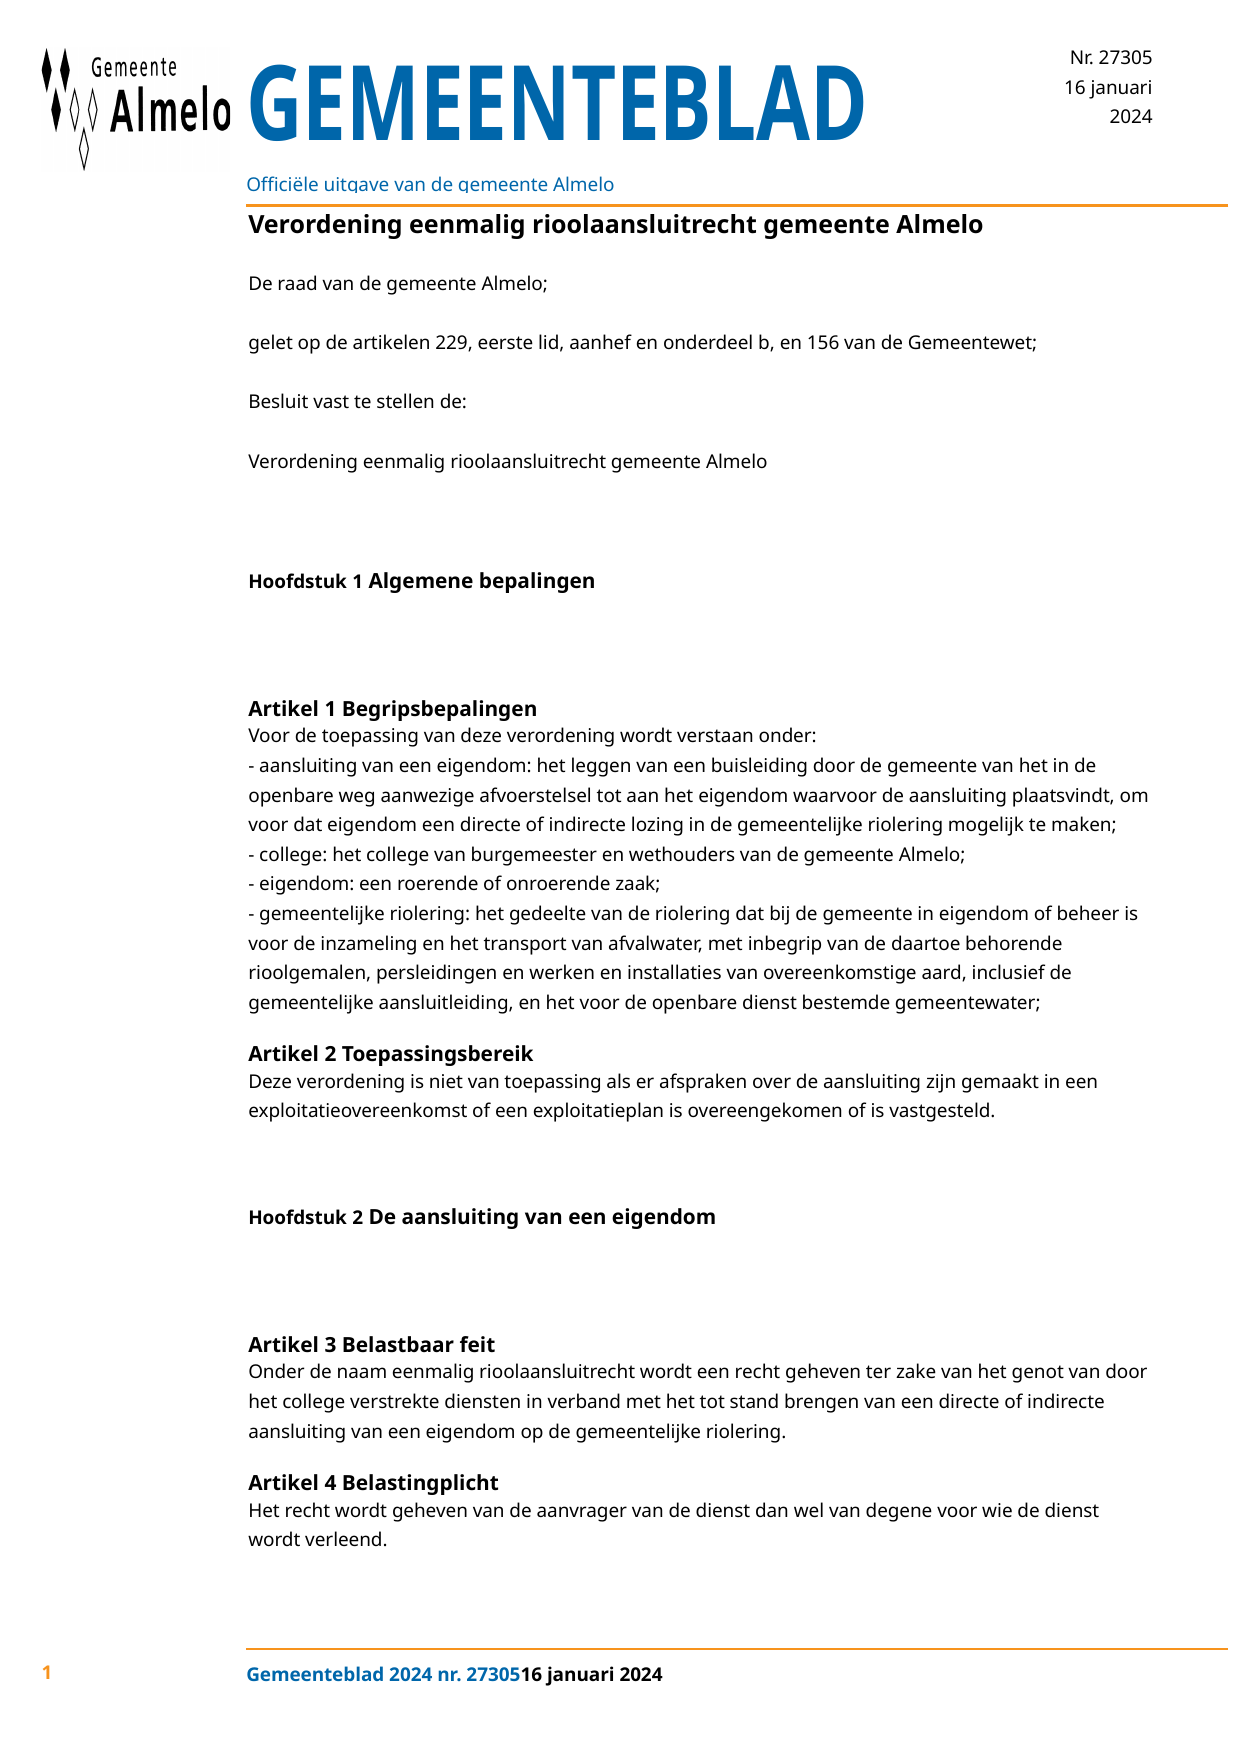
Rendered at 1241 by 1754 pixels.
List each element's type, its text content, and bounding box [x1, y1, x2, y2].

text gelet op de artikelen 229, eerste lid, aanhef en onderdeel b, en 156 van de Gemeentewet; [248, 329, 1152, 355]
text Voor de toepassing van deze verordening wordt verstaan onder: [248, 723, 1152, 748]
text Verordening eenmalig rioolaansluitrecht gemeente Almelo [248, 207, 1152, 241]
text Deze verordening is niet van toepassing als er afspraken over de aansluiting zijn gemaakt in een exploitatieovereenkomst of een exploitatieplan is overeengekomen of is vastgesteld. [248, 1068, 1152, 1123]
text Artikel 4 Belastingplicht [248, 1468, 1152, 1497]
text De raad van de gemeente Almelo; [248, 270, 1152, 296]
text Artikel 2 Toepassingsbereik [248, 1039, 1152, 1068]
text - eigendom: een roerende of onroerende zaak; [248, 871, 1152, 896]
text Verordening eenmalig rioolaansluitrecht gemeente Almelo [248, 448, 1152, 473]
text - aansluiting van een eigendom: het leggen van een buisleiding door de gemeente van het in de openbare weg aanwezige afvoerstelsel tot aan het eigendom waarvoor de aansluiting plaatsvindt, om voor dat eigendom een directe of indirecte lozing in de gemeentelijke riolering mogelijk te maken; [248, 752, 1152, 837]
text - college: het college van burgemeester en wethouders van de gemeente Almelo; [248, 841, 1152, 867]
text Onder de naam eenmalig rioolaansluitrecht wordt een recht geheven ter zake van het genot van door het college verstrekte diensten in verband met het tot stand brengen van een directe of indirecte aansluiting van een eigendom op de gemeentelijke riolering. [248, 1359, 1152, 1444]
picture [41, 47, 231, 172]
text - gemeentelijke riolering: het gedeelte van de riolering dat bij de gemeente in eigendom of beheer is voor de inzameling en het transport van afvalwater, met inbegrip van de daartoe behorende rioolgemalen, persleidingen en werken en installaties van overeenkomstige aard, inclusief de gemeentelijke aansluitleiding, en het voor de openbare dienst bestemde gemeentewater; [248, 900, 1152, 1015]
text Artikel 3 Belastbaar feit [248, 1330, 1152, 1359]
text Hoofdstuk 1 Algemene bepalingen [248, 566, 1152, 594]
text Het recht wordt geheven van de aanvrager van de dienst dan wel van degene voor wie de dienst wordt verleend. [248, 1497, 1152, 1552]
text Hoofdstuk 2 De aansluiting van een eigendom [248, 1202, 1152, 1231]
text Artikel 1 Begripsbepalingen [248, 694, 1152, 723]
text Besluit vast te stellen de: [248, 389, 1152, 414]
